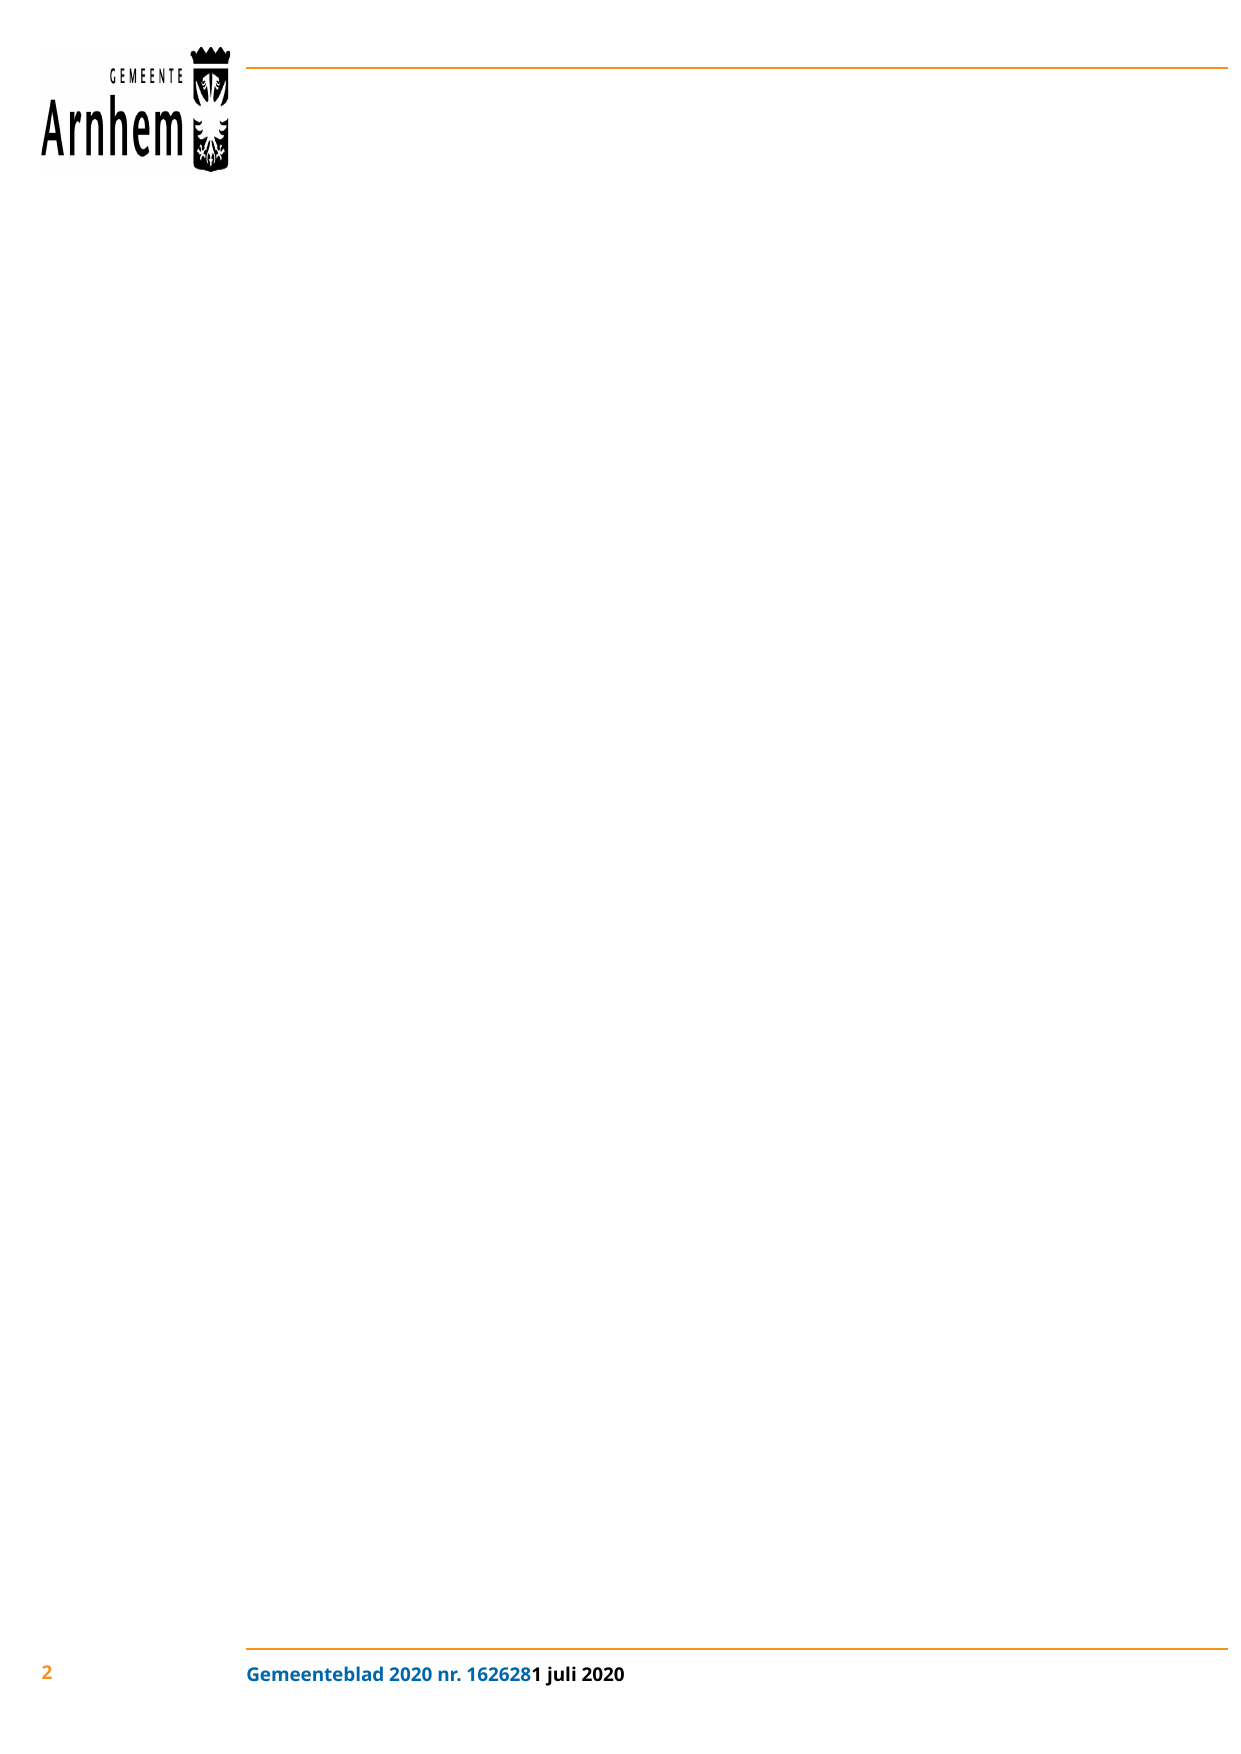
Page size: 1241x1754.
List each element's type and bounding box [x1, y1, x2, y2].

picture [41, 47, 231, 172]
